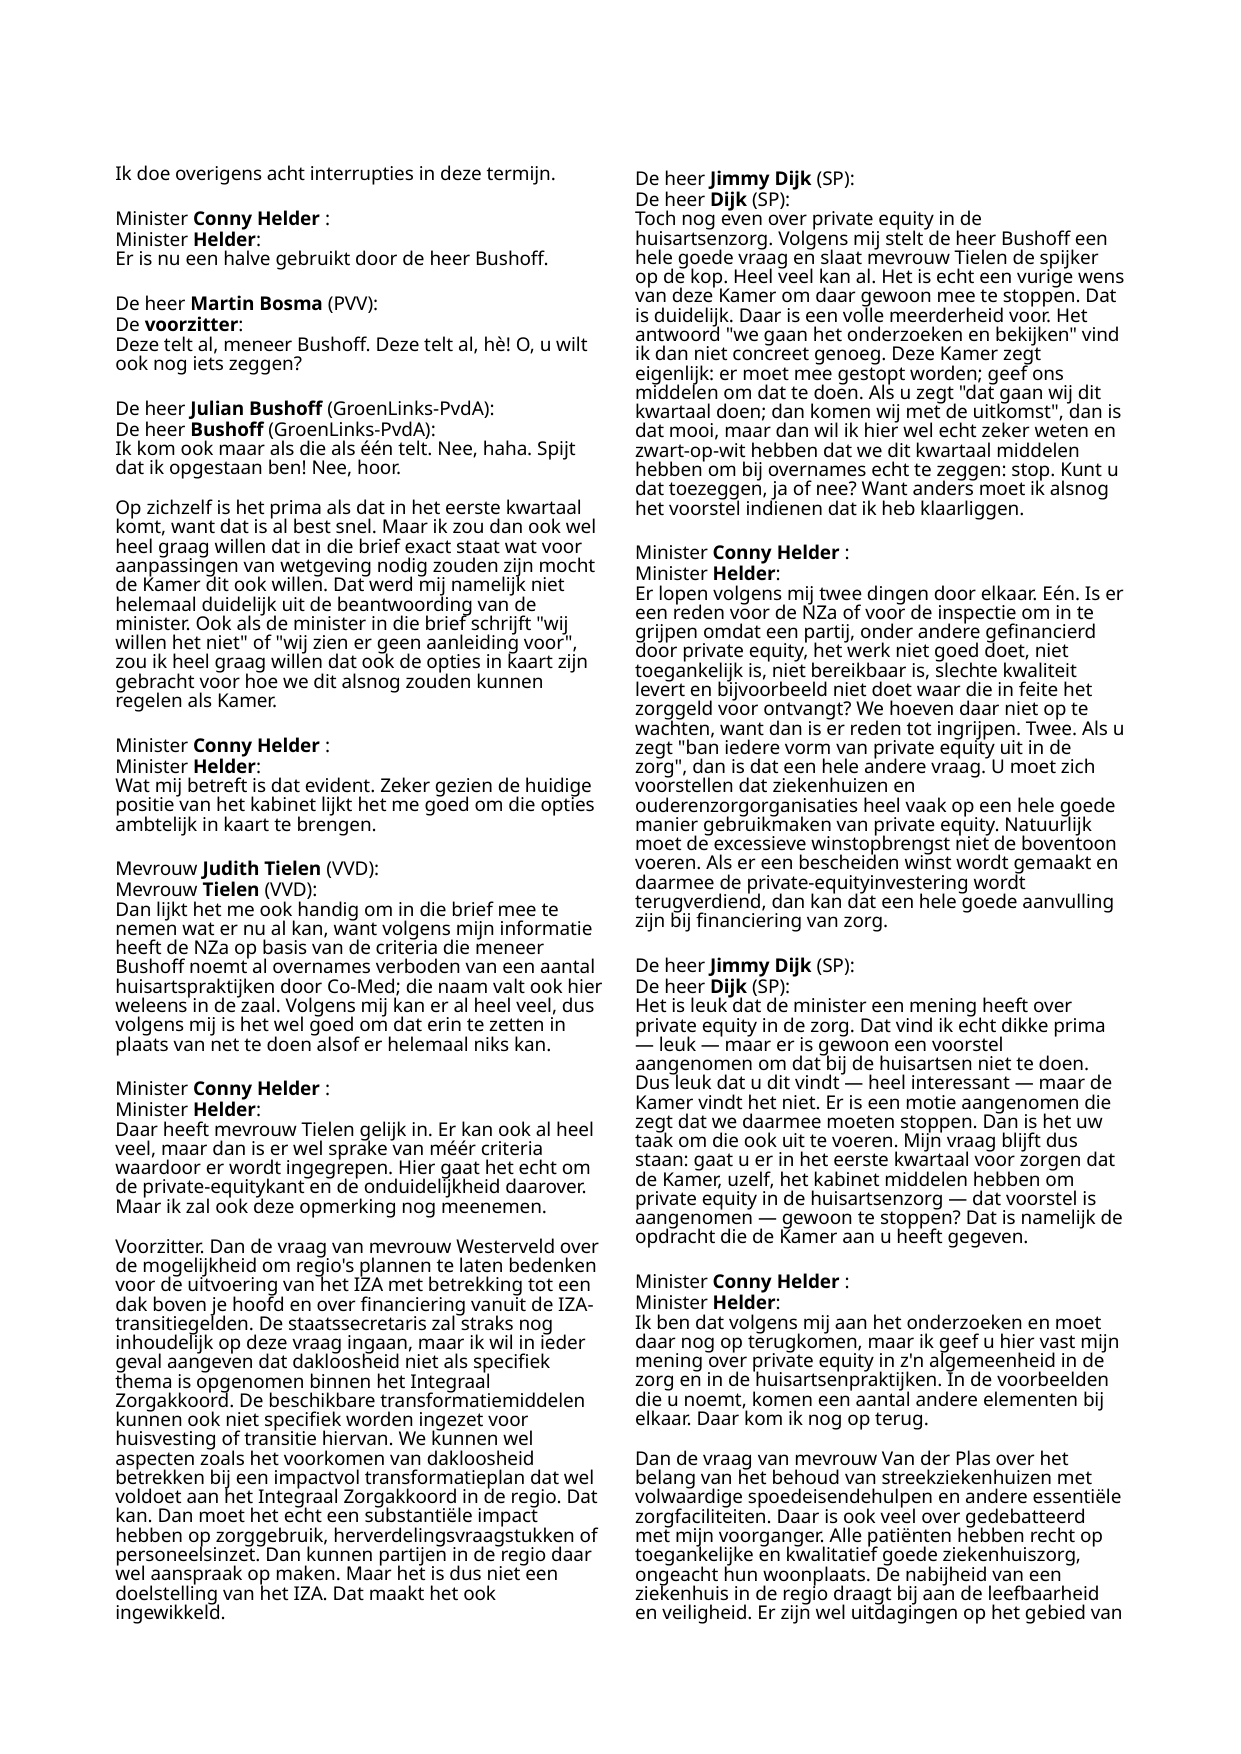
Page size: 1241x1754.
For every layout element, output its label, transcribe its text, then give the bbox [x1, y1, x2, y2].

text Ik ben dat volgens mij aan het onderzoeken en moet daar nog op terugkomen, maar ik geef u hier vast mijn mening over private equity in z'n algemeenheid in de zorg en in de huisartsenpraktijken. In de voorbeelden die u noemt, komen een aantal andere elementen bij elkaar. Daar kom ik nog op terug. [635, 1314, 1125, 1429]
text Mevrouw Tielen (VVD): [115, 881, 605, 901]
text Deze telt al, meneer Bushoff. Deze telt al, hè! O, u wilt ook nog iets zeggen? [115, 336, 605, 374]
text De voorzitter: [115, 316, 605, 336]
text De heer Jimmy Dijk (SP): [635, 165, 1125, 191]
text Minister Conny Helder : [635, 539, 1125, 565]
text De heer Dijk (SP): [635, 978, 1125, 997]
text Ik doe overigens acht interrupties in deze termijn. [115, 165, 605, 184]
text Minister Helder: [115, 758, 605, 777]
text Dan de vraag van mevrouw Van der Plas over het belang van het behoud van streekziekenhuizen met volwaardige spoedeisendehulpen en andere essentiële zorgfaciliteiten. Daar is ook veel over gedebatteerd met mijn voorganger. Alle patiënten hebben recht op toegankelijke en kwalitatief goede ziekenhuiszorg, ongeacht hun woonplaats. De nabijheid van een ziekenhuis in de regio draagt bij aan de leefbaarheid en veiligheid. Er zijn wel uitdagingen op het gebied van [635, 1450, 1125, 1623]
text Dan lijkt het me ook handig om in die brief mee te nemen wat er nu al kan, want volgens mijn informatie heeft de NZa op basis van de criteria die meneer Bushoff noemt al overnames verboden van een aantal huisartspraktijken door Co-Med; die naam valt ook hier weleens in de zaal. Volgens mij kan er al heel veel, dus volgens mij is het wel goed om dat erin te zetten in plaats van net te doen alsof er helemaal niks kan. [115, 901, 605, 1055]
text De heer Julian Bushoff (GroenLinks-PvdA): [115, 395, 605, 421]
text Er lopen volgens mij twee dingen door elkaar. Eén. Is er een reden voor de NZa of voor de inspectie om in te grijpen omdat een partij, onder andere gefinancierd door private equity, het werk niet goed doet, niet toegankelijk is, niet bereikbaar is, slechte kwaliteit levert en bijvoorbeeld niet doet waar die in feite het zorggeld voor ontvangt? We hoeven daar niet op te wachten, want dan is er reden tot ingrijpen. Twee. Als u zegt "ban iedere vorm van private equity uit in de zorg", dan is dat een hele andere vraag. U moet zich voorstellen dat ziekenhuizen en ouderenzorgorganisaties heel vaak op een hele goede manier gebruikmaken van private equity. Natuurlijk moet de excessieve winstopbrengst niet de boventoon voeren. Als er een bescheiden winst wordt gemaakt en daarmee de private-equityinvestering wordt terugverdiend, dan kan dat een hele goede aanvulling zijn bij financiering van zorg. [635, 584, 1125, 931]
text Ik kom ook maar als die als één telt. Nee, haha. Spijt dat ik opgestaan ben! Nee, hoor. [115, 440, 605, 478]
text Minister Conny Helder : [635, 1269, 1125, 1294]
text Minister Conny Helder : [115, 732, 605, 758]
text Minister Helder: [115, 1101, 605, 1121]
text Wat mij betreft is dat evident. Zeker gezien de huidige positie van het kabinet lijkt het me goed om die opties ambtelijk in kaart te brengen. [115, 777, 605, 835]
text Minister Conny Helder : [115, 205, 605, 231]
text De heer Dijk (SP): [635, 191, 1125, 210]
text Minister Conny Helder : [115, 1076, 605, 1101]
text Mevrouw Judith Tielen (VVD): [115, 856, 605, 881]
text Daar heeft mevrouw Tielen gelijk in. Er kan ook al heel veel, maar dan is er wel sprake van méér criteria waardoor er wordt ingegrepen. Hier gaat het echt om de private-equitykant en de onduidelijkheid daarover. Maar ik zal ook deze opmerking nog meenemen. [115, 1121, 605, 1217]
text Toch nog even over private equity in de huisartsenzorg. Volgens mij stelt de heer Bushoff een hele goede vraag en slaat mevrouw Tielen de spijker op de kop. Heel veel kan al. Het is echt een vurige wens van deze Kamer om daar gewoon mee te stoppen. Dat is duidelijk. Daar is een volle meerderheid voor. Het antwoord "we gaan het onderzoeken en bekijken" vind ik dan niet concreet genoeg. Deze Kamer zegt eigenlijk: er moet mee gestopt worden; geef ons middelen om dat te doen. Als u zegt "dat gaan wij dit kwartaal doen; dan komen wij met de uitkomst", dan is dat mooi, maar dan wil ik hier wel echt zeker weten en zwart-op-wit hebben dat we dit kwartaal middelen hebben om bij overnames echt te zeggen: stop. Kunt u dat toezeggen, ja of nee? Want anders moet ik alsnog het voorstel indienen dat ik heb klaarliggen. [635, 210, 1125, 519]
text Er is nu een halve gebruikt door de heer Bushoff. [115, 250, 605, 270]
text Minister Helder: [635, 565, 1125, 584]
text Op zichzelf is het prima als dat in het eerste kwartaal komt, want dat is al best snel. Maar ik zou dan ook wel heel graag willen dat in die brief exact staat wat voor aanpassingen van wetgeving nodig zouden zijn mocht de Kamer dit ook willen. Dat werd mij namelijk niet helemaal duidelijk uit de beantwoording van de minister. Ook als de minister in die brief schrijft "wij willen het niet" of "wij zien er geen aanleiding voor", zou ik heel graag willen dat ook de opties in kaart zijn gebracht voor hoe we dit alsnog zouden kunnen regelen als Kamer. [115, 499, 605, 711]
text Minister Helder: [635, 1294, 1125, 1314]
text De heer Jimmy Dijk (SP): [635, 952, 1125, 978]
text De heer Martin Bosma (PVV): [115, 291, 605, 316]
text Voorzitter. Dan de vraag van mevrouw Westerveld over de mogelijkheid om regio's plannen te laten bedenken voor de uitvoering van het IZA met betrekking tot een dak boven je hoofd en over financiering vanuit de IZA-transitiegelden. De staatssecretaris zal straks nog inhoudelijk op deze vraag ingaan, maar ik wil in ieder geval aangeven dat dakloosheid niet als specifiek thema is opgenomen binnen het Integraal Zorgakkoord. De beschikbare transformatiemiddelen kunnen ook niet specifiek worden ingezet voor huisvesting of transitie hiervan. We kunnen wel aspecten zoals het voorkomen van dakloosheid betrekken bij een impactvol transformatieplan dat wel voldoet aan het Integraal Zorgakkoord in de regio. Dat kan. Dan moet het echt een substantiële impact hebben op zorggebruik, herverdelingsvraagstukken of personeelsinzet. Dan kunnen partijen in de regio daar wel aanspraak op maken. Maar het is dus niet een doelstelling van het IZA. Dat maakt het ook ingewikkeld. [115, 1238, 605, 1623]
text De heer Bushoff (GroenLinks-PvdA): [115, 421, 605, 440]
text Minister Helder: [115, 231, 605, 250]
text Het is leuk dat de minister een mening heeft over private equity in de zorg. Dat vind ik echt dikke prima — leuk — maar er is gewoon een voorstel aangenomen om dat bij de huisartsen niet te doen. Dus leuk dat u dit vindt — heel interessant — maar de Kamer vindt het niet. Er is een motie aangenomen die zegt dat we daarmee moeten stoppen. Dan is het uw taak om die ook uit te voeren. Mijn vraag blijft dus staan: gaat u er in het eerste kwartaal voor zorgen dat de Kamer, uzelf, het kabinet middelen hebben om private equity in de huisartsenzorg — dat voorstel is aangenomen — gewoon te stoppen? Dat is namelijk de opdracht die de Kamer aan u heeft gegeven. [635, 997, 1125, 1248]
